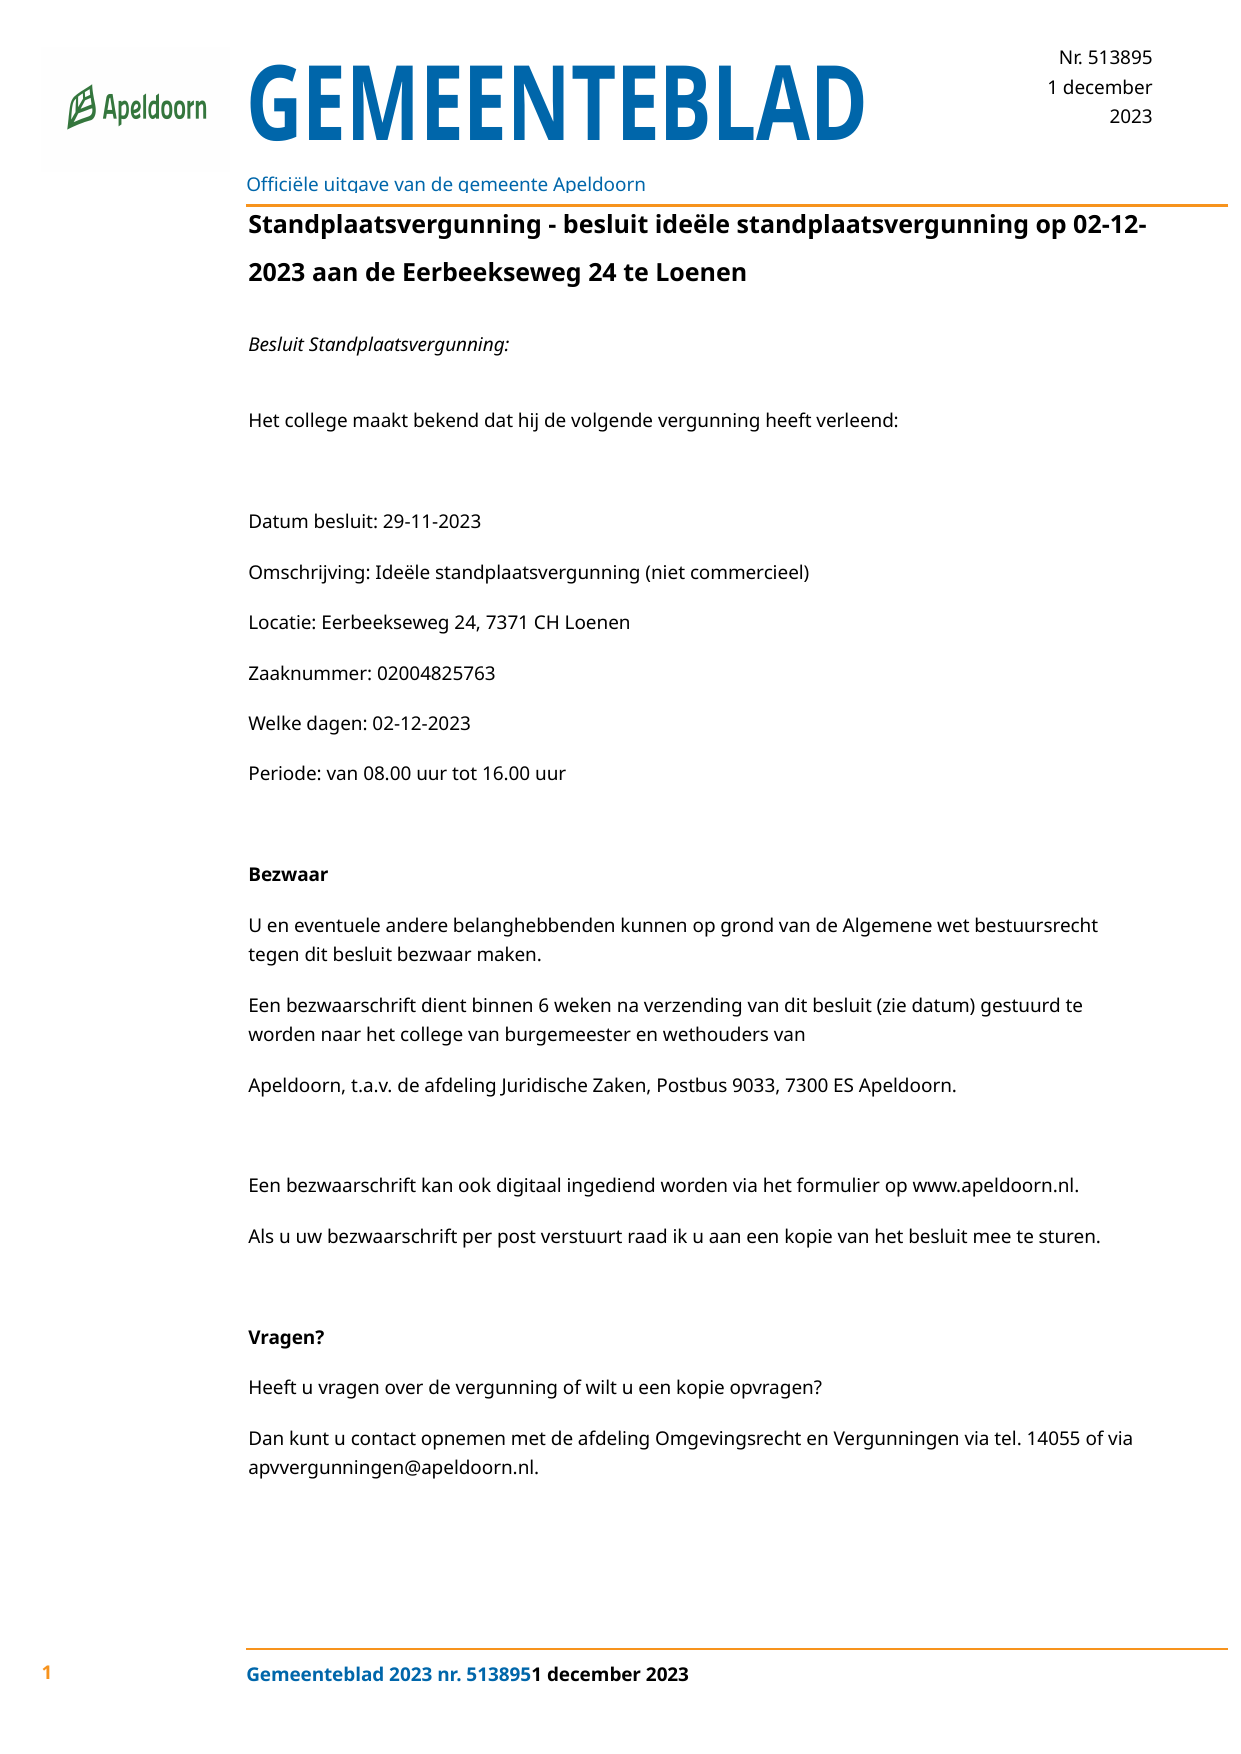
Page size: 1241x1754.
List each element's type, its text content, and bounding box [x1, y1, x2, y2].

text U en eventuele andere belanghebbenden kunnen op grond van de Algemene wet bestuursrecht tegen dit besluit bezwaar maken. [248, 912, 1152, 967]
text Omschrijving: Ideële standplaatsvergunning (niet commercieel) [248, 559, 1152, 584]
picture [41, 47, 231, 172]
text Dan kunt u contact opnemen met de afdeling Omgevingsrecht en Vergunningen via tel. 14055 of via apvvergunningen@apeldoorn.nl. [248, 1425, 1152, 1480]
text Zaaknummer: 02004825763 [248, 660, 1152, 685]
text Een bezwaarschrift dient binnen 6 weken na verzending van dit besluit (zie datum) gestuurd te worden naar het college van burgemeester en wethouders van [248, 992, 1152, 1047]
text Als u uw bezwaarschrift per post verstuurt raad ik u aan een kopie van het besluit mee te sturen. [248, 1223, 1152, 1249]
text Besluit Standplaatsvergunning: [248, 331, 1152, 357]
text Periode: van 08.00 uur tot 16.00 uur [248, 761, 1152, 786]
text Welke dagen: 02-12-2023 [248, 710, 1152, 736]
text Datum besluit: 29-11-2023 [248, 508, 1152, 534]
text Standplaatsvergunning - besluit ideële standplaatsvergunning op 02-12-2023 aan de Eerbeekseweg 24 te Loenen [248, 207, 1152, 288]
text Het college maakt bekend dat hij de volgende vergunning heeft verleend: [248, 408, 1152, 433]
text Heeft u vragen over de vergunning of wilt u een kopie opvragen? [248, 1374, 1152, 1400]
text Locatie: Eerbeekseweg 24, 7371 CH Loenen [248, 609, 1152, 635]
text Een bezwaarschrift kan ook digitaal ingediend worden via het formulier op www.apeldoorn.nl. [248, 1173, 1152, 1198]
text Apeldoorn, t.a.v. de afdeling Juridische Zaken, Postbus 9033, 7300 ES Apeldoorn. [248, 1072, 1152, 1097]
text Vragen? [248, 1324, 1152, 1349]
text Bezwaar [248, 861, 1152, 887]
